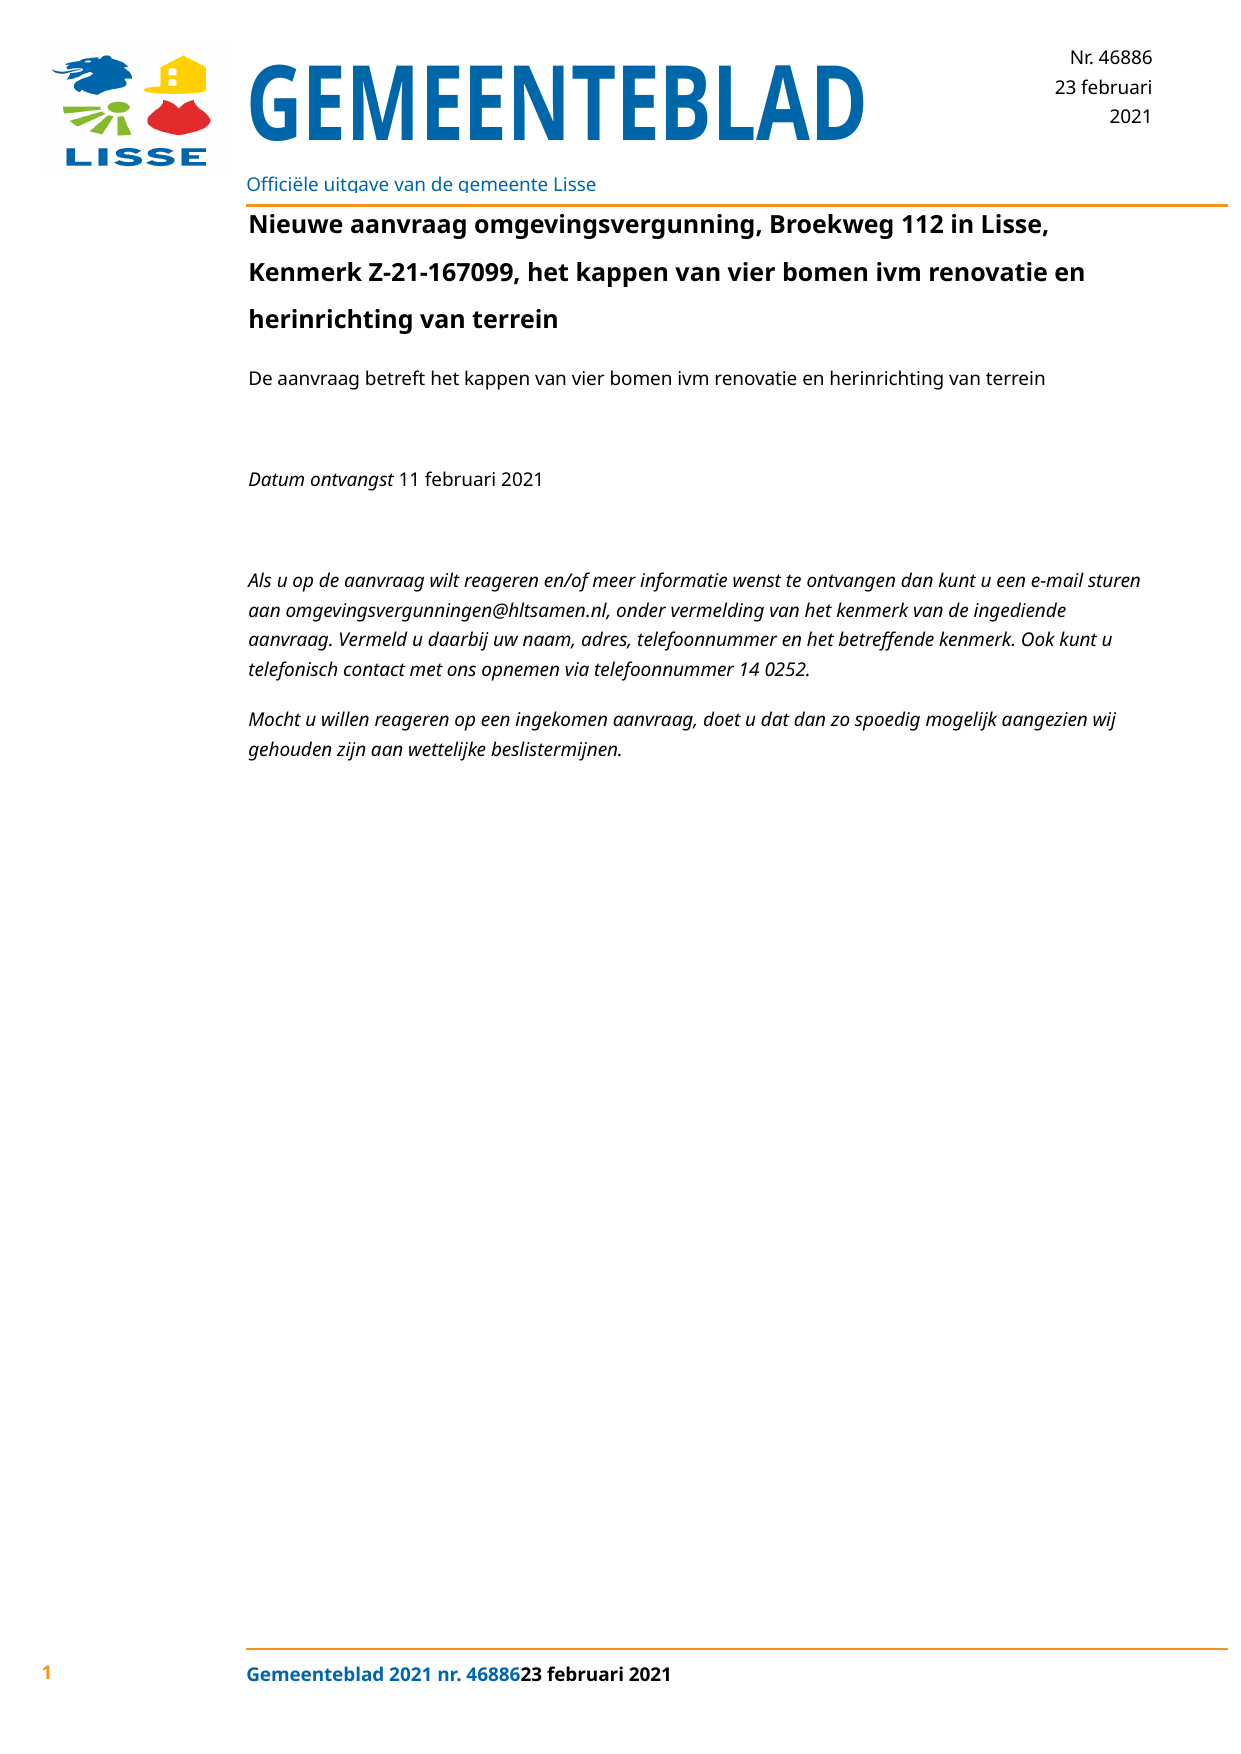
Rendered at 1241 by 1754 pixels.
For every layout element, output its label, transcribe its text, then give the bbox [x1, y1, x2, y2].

text De aanvraag betreft het kappen van vier bomen ivm renovatie en herinrichting van terrein [248, 366, 1152, 391]
picture [41, 47, 231, 172]
text Datum ontvangst 11 februari 2021 [248, 466, 1152, 492]
text Mocht u willen reageren op een ingekomen aanvraag, doet u dat dan zo spoedig mogelijk aangezien wij gehouden zijn aan wettelijke beslistermijnen. [248, 706, 1152, 762]
text Als u op de aanvraag wilt reageren en/of meer informatie wenst te ontvangen dan kunt u een e-mail sturen aan omgevingsvergunningen@hltsamen.nl, onder vermelding van het kenmerk van de ingediende aanvraag. Vermeld u daarbij uw naam, adres, telefoonnummer en het betreffende kenmerk. Ook kunt u telefonisch contact met ons opnemen via telefoonnummer 14 0252. [248, 567, 1152, 682]
text Nieuwe aanvraag omgevingsvergunning, Broekweg 112 in Lisse, Kenmerk Z-21-167099, het kappen van vier bomen ivm renovatie en herinrichting van terrein [248, 207, 1152, 336]
